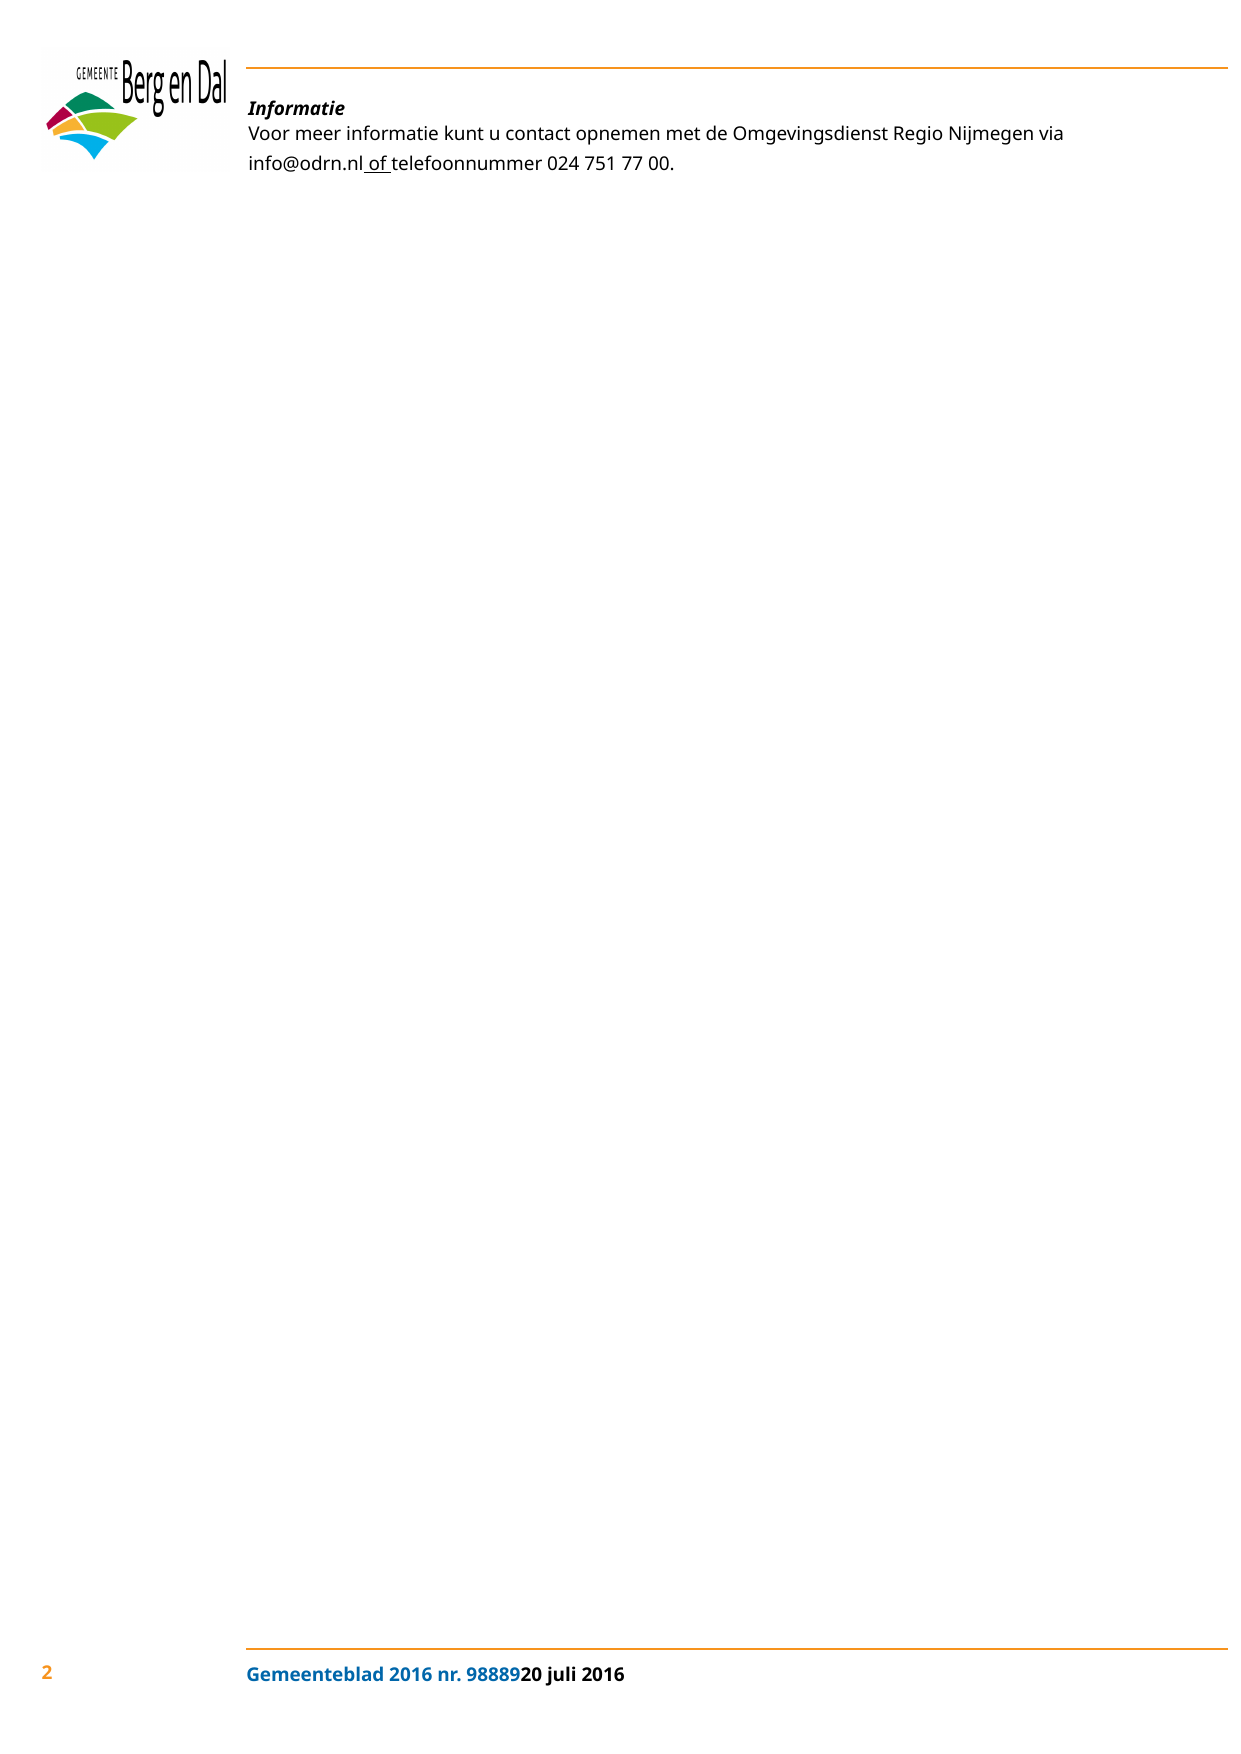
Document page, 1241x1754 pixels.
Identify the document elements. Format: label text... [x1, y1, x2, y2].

text Voor meer informatie kunt u contact opnemen met de Omgevingsdienst Regio Nijmegen via info@odrn.nl of telefoonnummer 024 751 77 00. [248, 121, 1152, 176]
picture [41, 47, 231, 172]
text Informatie [248, 95, 1152, 121]
